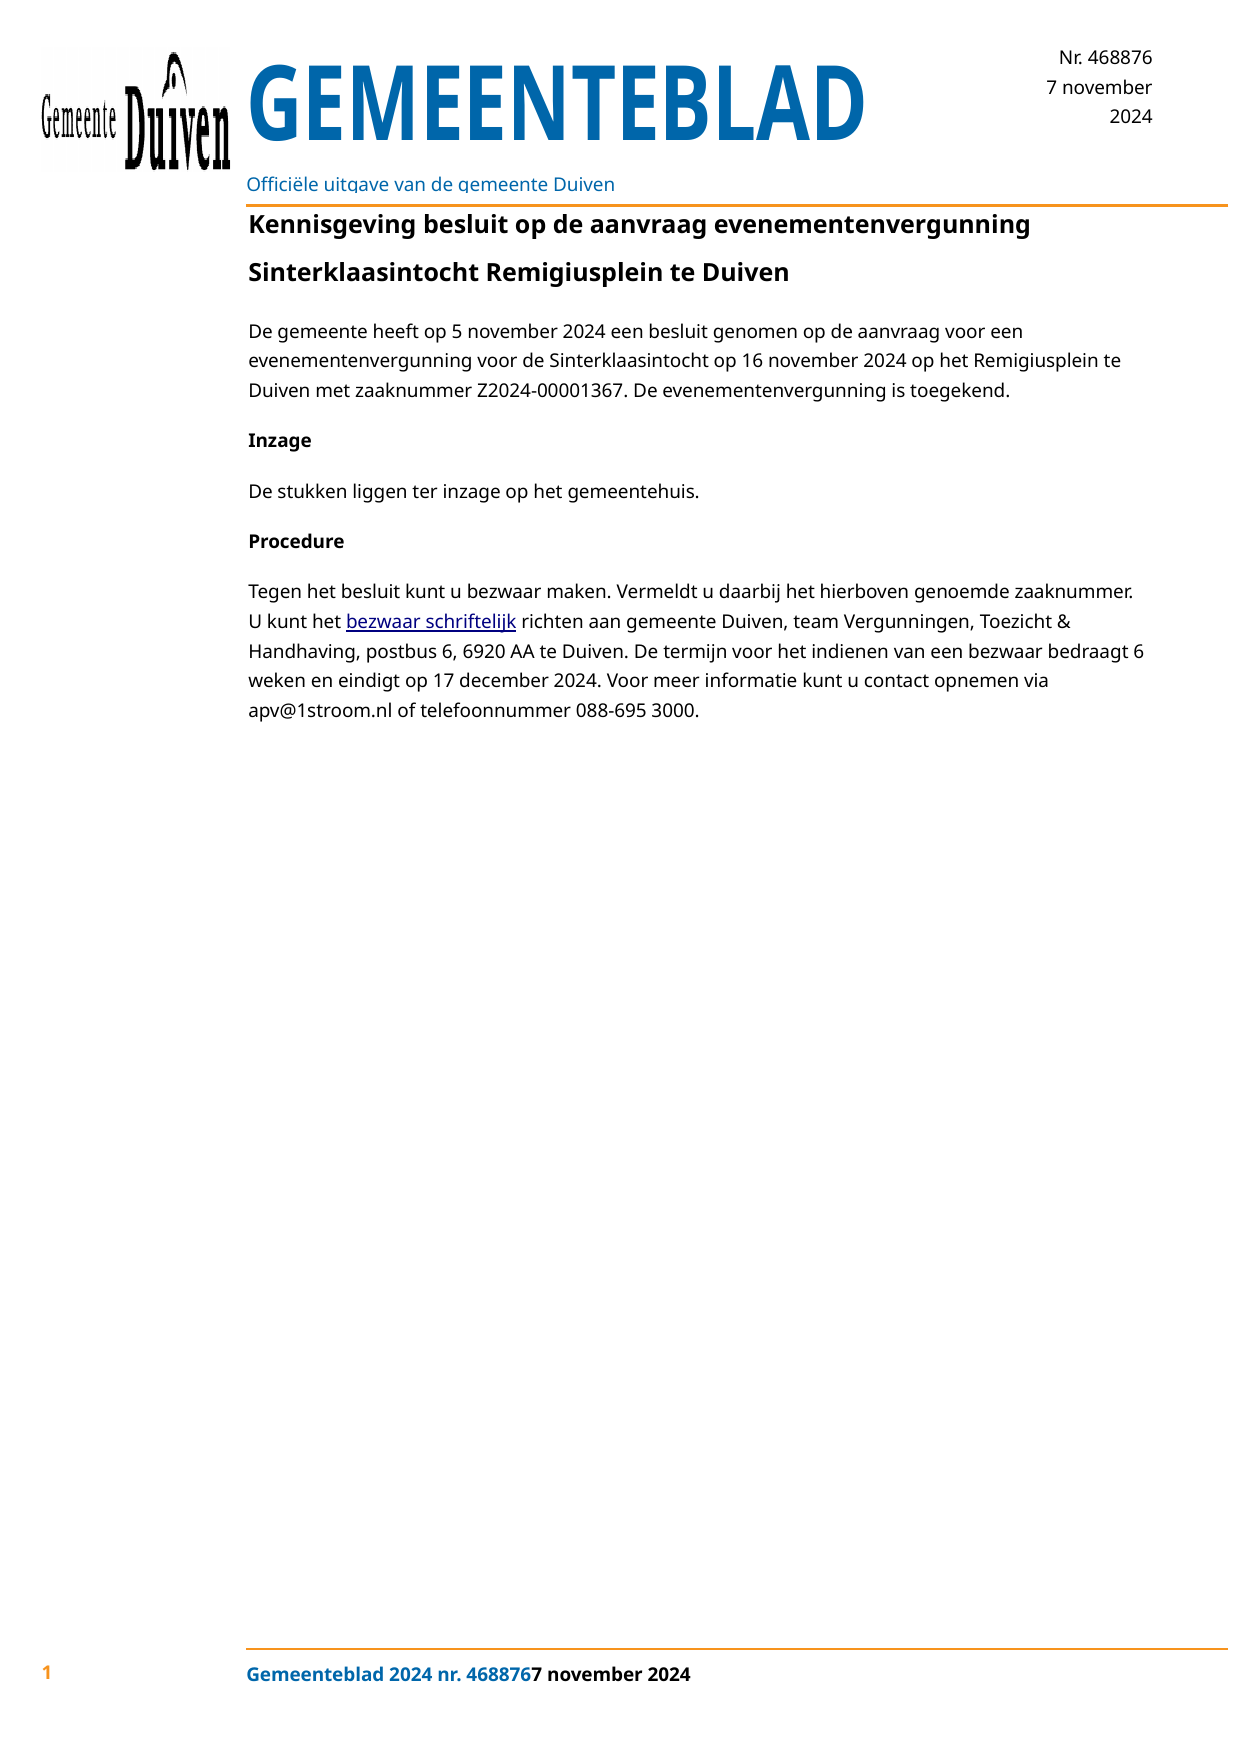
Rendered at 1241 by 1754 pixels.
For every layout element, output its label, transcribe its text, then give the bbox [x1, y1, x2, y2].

picture [41, 47, 231, 172]
text Tegen het besluit kunt u bezwaar maken. Vermeldt u daarbij het hierboven genoemde zaaknummer. U kunt het bezwaar schriftelijk richten aan gemeente Duiven, team Vergunningen, Toezicht & Handhaving, postbus 6, 6920 AA te Duiven. De termijn voor het indienen van een bezwaar bedraagt 6 weken en eindigt op 17 december 2024. Voor meer informatie kunt u contact opnemen via apv@1stroom.nl of telefoonnummer 088-695 3000. [248, 579, 1152, 723]
text Inzage [248, 427, 1152, 453]
text De gemeente heeft op 5 november 2024 een besluit genomen op de aanvraag voor een evenementenvergunning voor de Sinterklaasintocht op 16 november 2024 op het Remigiusplein te Duiven met zaaknummer Z2024-00001367. De evenementenvergunning is toegekend. [248, 318, 1152, 403]
text Kennisgeving besluit op de aanvraag evenementenvergunning Sinterklaasintocht Remigiusplein te Duiven [248, 207, 1152, 288]
text De stukken liggen ter inzage op het gemeentehuis. [248, 478, 1152, 504]
text Procedure [248, 528, 1152, 554]
